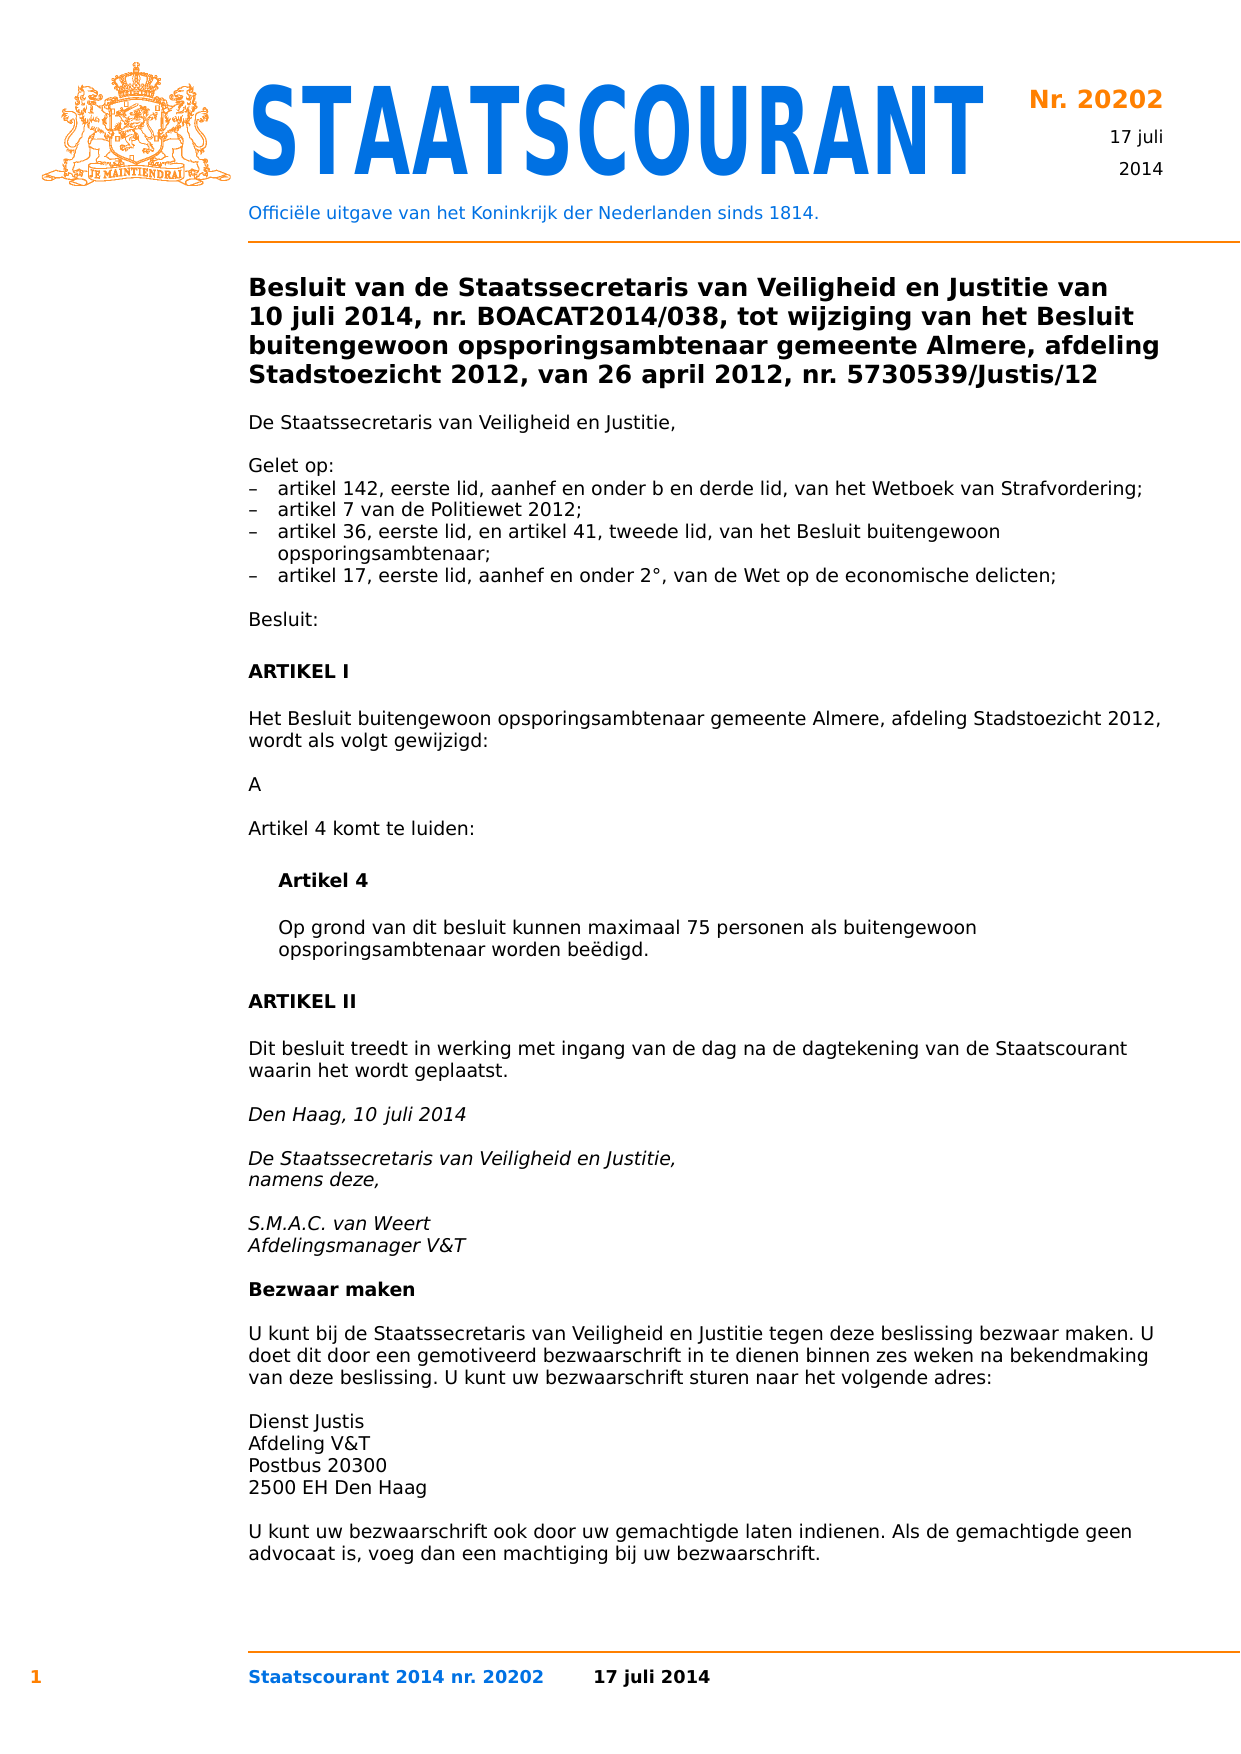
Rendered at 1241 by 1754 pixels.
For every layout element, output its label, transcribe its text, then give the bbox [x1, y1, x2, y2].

text Gelet op: [248, 455, 1163, 477]
text De Staatssecretaris van Veiligheid en Justitie, namens deze, S.M.A.C. van Weert Afdelingsmanager V&T [248, 1147, 1163, 1257]
picture [41, 62, 231, 186]
table_header [25, 62, 248, 241]
text A [248, 774, 1163, 796]
text – artikel 17, eerste lid, aanhef en onder 2°, van de Wet op de economische delicten; [248, 565, 1163, 587]
table_header STAATSCOURANT [248, 62, 998, 203]
text – artikel 142, eerste lid, aanhef en onder b en derde lid, van het Wetboek van Strafvordering; [248, 477, 1163, 499]
text U kunt bij de Staatssecretaris van Veiligheid en Justitie tegen deze beslissing bezwaar maken. U doet dit door een gemotiveerd bezwaarschrift in te dienen binnen zes weken na bekendmaking van deze beslissing. U kunt uw bezwaarschrift sturen naar het volgende adres: [248, 1323, 1163, 1389]
subtitle ARTIKEL II [248, 991, 1163, 1013]
text Afdeling V&T [248, 1433, 1163, 1455]
text Artikel 4 komt te luiden: [248, 818, 1163, 840]
subtitle ARTIKEL I [248, 661, 1163, 683]
text Besluit: [248, 609, 1163, 631]
text Postbus 20300 [248, 1455, 1163, 1477]
text – artikel 7 van de Politiewet 2012; [248, 499, 1163, 521]
text De Staatssecretaris van Veiligheid en Justitie, [248, 412, 1163, 433]
table_cell 2014 [998, 153, 1240, 203]
table_header Nr. 20202 [998, 62, 1240, 121]
text Bezwaar maken [248, 1279, 1163, 1301]
text Dit besluit treedt in werking met ingang van de dag na de dagtekening van de Staatscourant waarin het wordt geplaatst. [248, 1038, 1163, 1082]
text U kunt uw bezwaarschrift ook door uw gemachtigde laten indienen. Als de gemachtigde geen advocaat is, voeg dan een machtiging bij uw bezwaarschrift. [248, 1521, 1163, 1564]
text – artikel 36, eerste lid, en artikel 41, tweede lid, van het Besluit buitengewoon opsporingsambtenaar; [248, 521, 1163, 565]
text 2500 EH Den Haag [248, 1477, 1163, 1499]
text Op grond van dit besluit kunnen maximaal 75 personen als buitengewoon opsporingsambtenaar worden beëdigd. [278, 917, 1163, 961]
subtitle Besluit van de Staatssecretaris van Veiligheid en Justitie van 10 juli 2014, nr. BOACAT2014/038, tot wijziging van het Besluit buitengewoon opsporingsambtenaar gemeente Almere, afdeling Stadstoezicht 2012, van 26 april 2012, nr. 5730539/Justis/12 [248, 273, 1163, 390]
text Het Besluit buitengewoon opsporingsambtenaar gemeente Almere, afdeling Stadstoezicht 2012, wordt als volgt gewijzigd: [248, 708, 1163, 752]
table_cell 17 juli [998, 121, 1240, 153]
subtitle Artikel 4 [278, 870, 1163, 892]
table_cell Officiële uitgave van het Koninkrijk der Nederlanden sinds 1814. [248, 203, 1240, 241]
text Dienst Justis [248, 1411, 1163, 1433]
text Den Haag, 10 juli 2014 [248, 1103, 1163, 1126]
